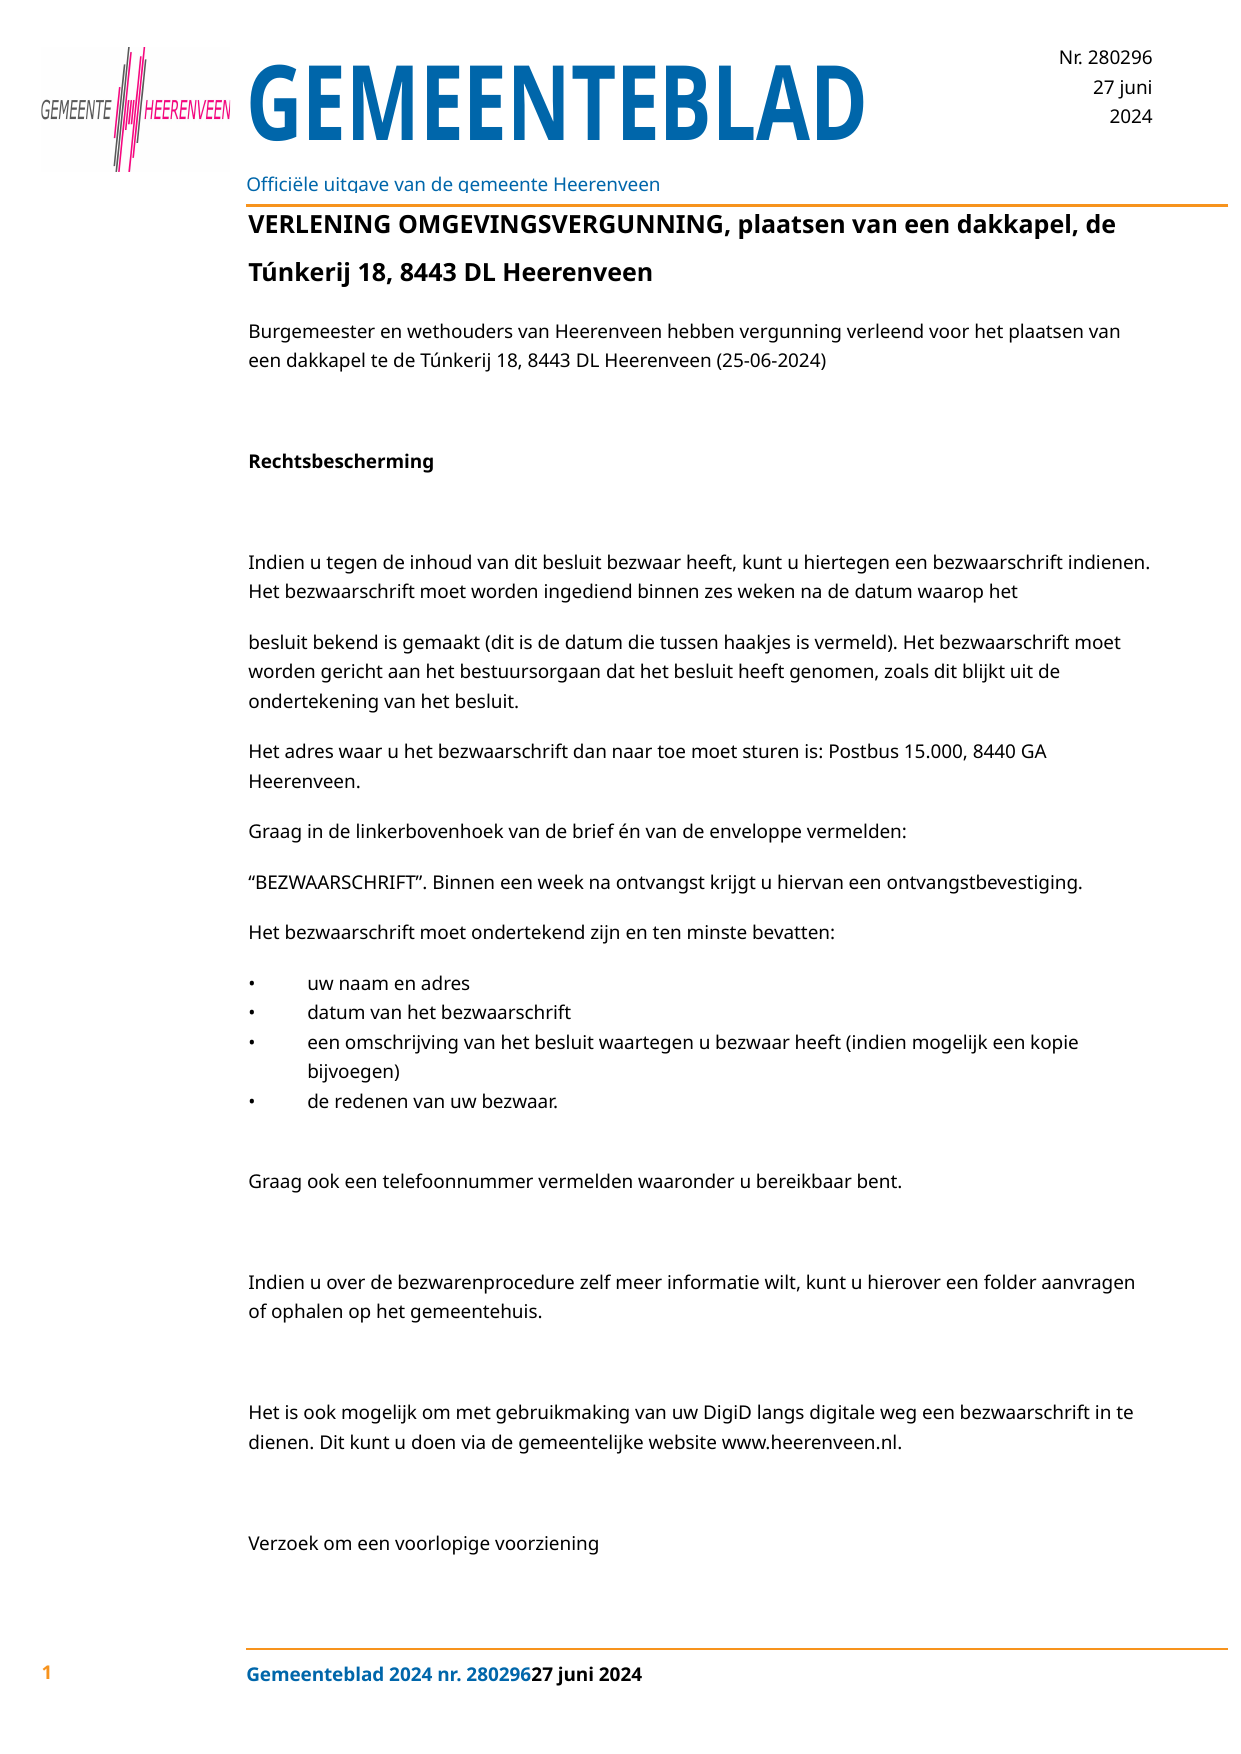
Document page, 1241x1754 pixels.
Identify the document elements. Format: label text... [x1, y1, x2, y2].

list datum van het bezwaarschrift [248, 999, 1152, 1025]
text Indien u over de bezwarenprocedure zelf meer informatie wilt, kunt u hierover een folder aanvragen of ophalen op het gemeentehuis. [248, 1269, 1152, 1324]
text “BEZWAARSCHRIFT”. Binnen een week na ontvangst krijgt u hiervan een ontvangstbevestiging. [248, 869, 1152, 895]
text Het is ook mogelijk om met gebruikmaking van uw DigiD langs digitale weg een bezwaarschrift in te dienen. Dit kunt u doen via de gemeentelijke website www.heerenveen.nl. [248, 1399, 1152, 1455]
list uw naam en adres [248, 970, 1152, 996]
text VERLENING OMGEVINGSVERGUNNING, plaatsen van een dakkapel, de Túnkerij 18, 8443 DL Heerenveen [248, 207, 1152, 288]
text Indien u tegen de inhoud van dit besluit bezwaar heeft, kunt u hiertegen een bezwaarschrift indienen. Het bezwaarschrift moet worden ingediend binnen zes weken na de datum waarop het [248, 549, 1152, 604]
text Graag in de linkerbovenhoek van de brief én van de enveloppe vermelden: [248, 819, 1152, 844]
picture [41, 47, 231, 172]
list de redenen van uw bezwaar. [248, 1088, 1152, 1114]
text Verzoek om een voorlopige voorziening [248, 1530, 1152, 1556]
text Graag ook een telefoonnummer vermelden waaronder u bereikbaar bent. [248, 1168, 1152, 1194]
text Het bezwaarschrift moet ondertekend zijn en ten minste bevatten: [248, 919, 1152, 945]
text Het adres waar u het bezwaarschrift dan naar toe moet sturen is: Postbus 15.000, 8440 GA Heerenveen. [248, 739, 1152, 794]
text Burgemeester en wethouders van Heerenveen hebben vergunning verleend voor het plaatsen van een dakkapel te de Túnkerij 18, 8443 DL Heerenveen (25-06-2024) [248, 318, 1152, 373]
text Rechtsbescherming [248, 448, 1152, 474]
text besluit bekend is gemaakt (dit is de datum die tussen haakjes is vermeld). Het bezwaarschrift moet worden gericht aan het bestuursorgaan dat het besluit heeft genomen, zoals dit blijkt uit de ondertekening van het besluit. [248, 629, 1152, 714]
list een omschrijving van het besluit waartegen u bezwaar heeft (indien mogelijk een kopie bijvoegen) [248, 1029, 1152, 1084]
